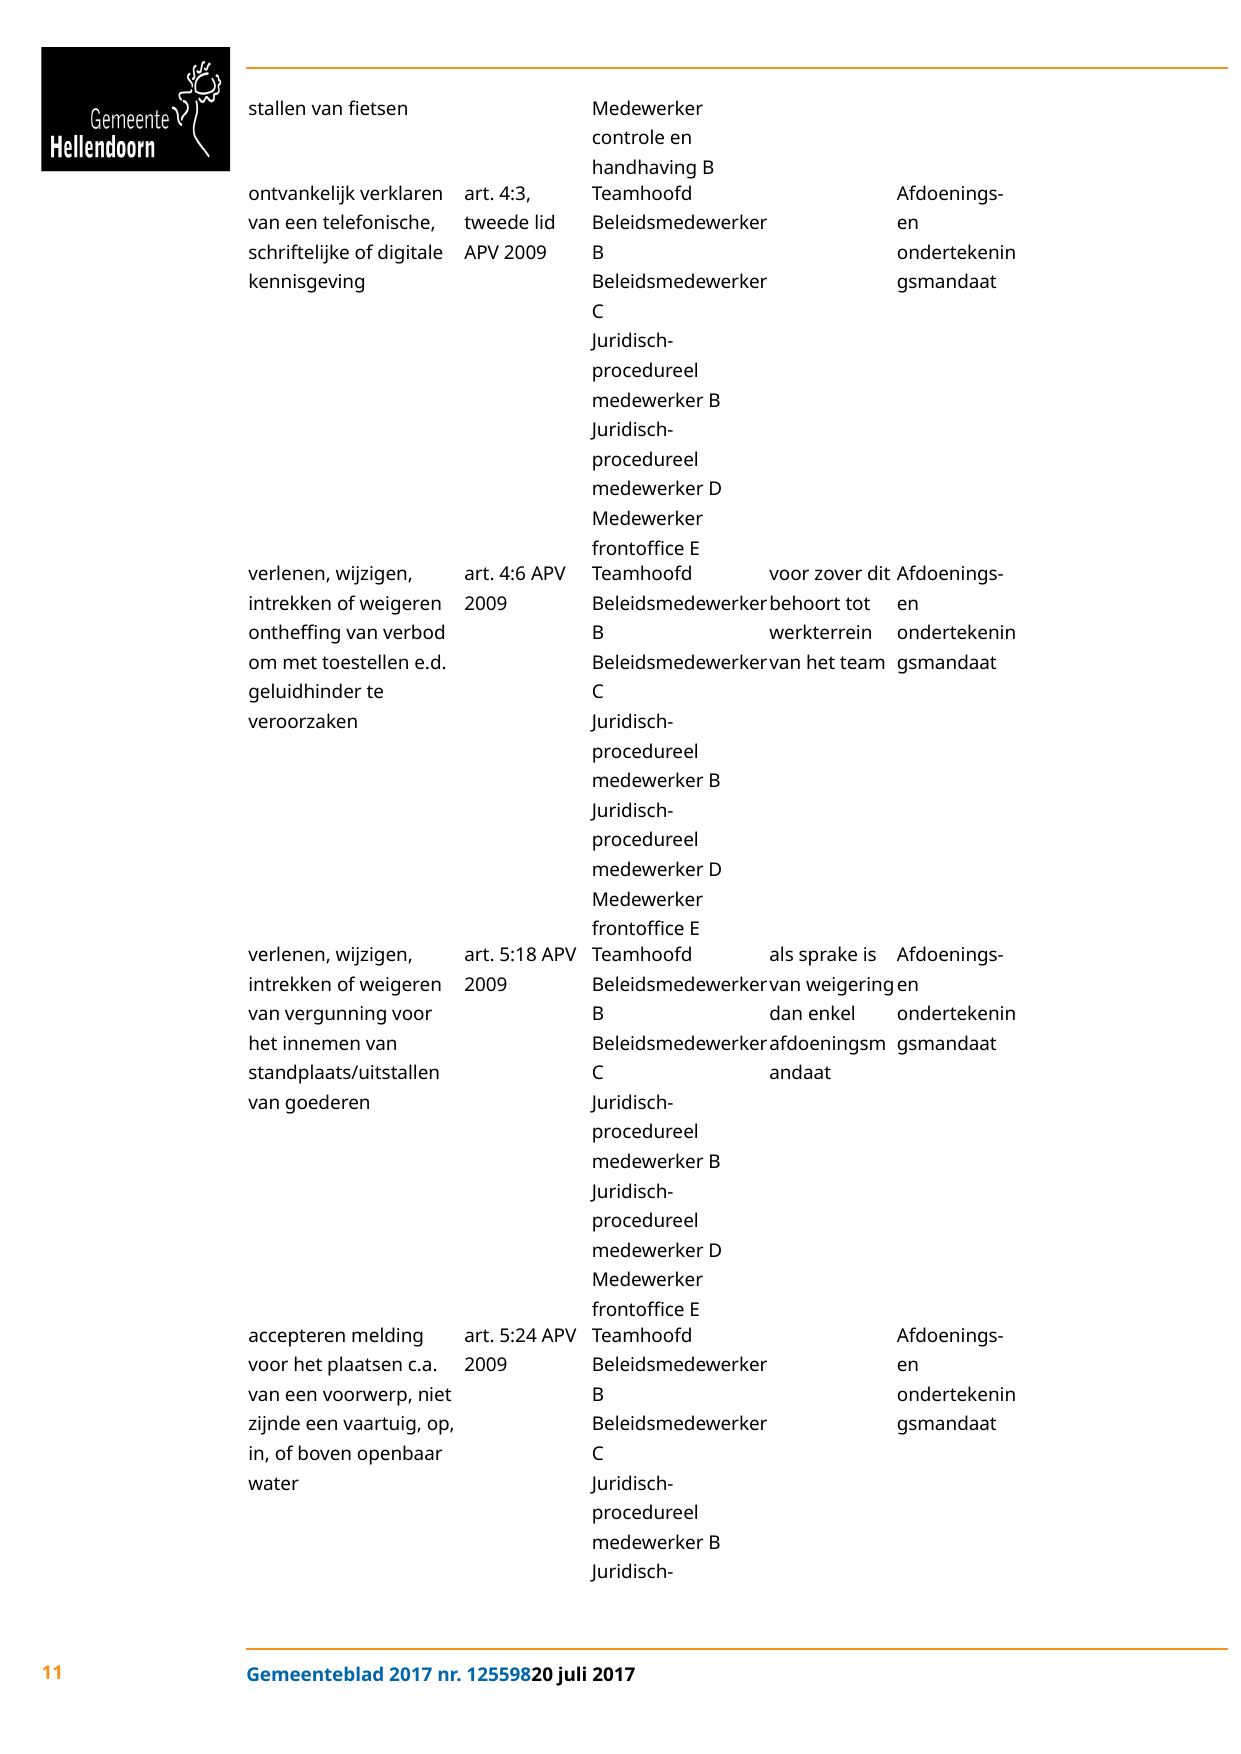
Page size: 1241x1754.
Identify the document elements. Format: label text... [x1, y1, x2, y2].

table_cell Medewerker controle en handhaving B [592, 95, 769, 180]
table_cell Teamhoofd Beleidsmedewerker B Beleidsmedewerker C Juridisch-procedureel medewerker B Juridisch-procedureel medewerker D Medewerker frontoffice E [592, 941, 769, 1322]
table_cell Teamhoofd Beleidsmedewerker B Beleidsmedewerker C Juridisch-procedureel medewerker B Juridisch- [592, 1322, 769, 1584]
table_cell verlenen, wijzigen, intrekken of weigeren van vergunning voor het innemen van standplaats/uitstallen van goederen [248, 941, 464, 1322]
table_cell art. 5:24 APV 2009 [464, 1322, 592, 1584]
table_cell Afdoenings- en ondertekeningsmandaat [897, 941, 1024, 1322]
table_cell [769, 95, 897, 180]
table_cell art. 5:18 APV 2009 [464, 941, 592, 1322]
table_cell [769, 180, 897, 560]
table_cell Teamhoofd Beleidsmedewerker B Beleidsmedewerker C Juridisch-procedureel medewerker B Juridisch-procedureel medewerker D Medewerker frontoffice E [592, 560, 769, 941]
table_cell art. 4:3, tweede lid APV 2009 [464, 180, 592, 560]
table_cell Teamhoofd Beleidsmedewerker B Beleidsmedewerker C Juridisch-procedureel medewerker B Juridisch-procedureel medewerker D Medewerker frontoffice E [592, 180, 769, 560]
table_cell [897, 95, 1024, 180]
table_cell verlenen, wijzigen, intrekken of weigeren ontheffing van verbod om met toestellen e.d. geluidhinder te veroorzaken [248, 560, 464, 941]
table_cell [464, 95, 592, 180]
table_cell Afdoenings- en ondertekeningsmandaat [897, 180, 1024, 560]
table_cell ontvankelijk verklaren van een telefonische, schriftelijke of digitale kennisgeving [248, 180, 464, 560]
table_cell [769, 1322, 897, 1584]
table_cell stallen van fietsen [248, 95, 464, 180]
table_cell Afdoenings- en ondertekeningsmandaat [897, 560, 1024, 941]
table_cell voor zover dit behoort tot werkterrein van het team [769, 560, 897, 941]
table_cell art. 4:6 APV 2009 [464, 560, 592, 941]
table_cell accepteren melding voor het plaatsen c.a. van een voorwerp, niet zijnde een vaartuig, op, in, of boven openbaar water [248, 1322, 464, 1584]
picture [41, 47, 231, 172]
table_cell als sprake is van weigering dan enkel afdoeningsmandaat [769, 941, 897, 1322]
table_cell Afdoenings- en ondertekeningsmandaat [897, 1322, 1024, 1584]
